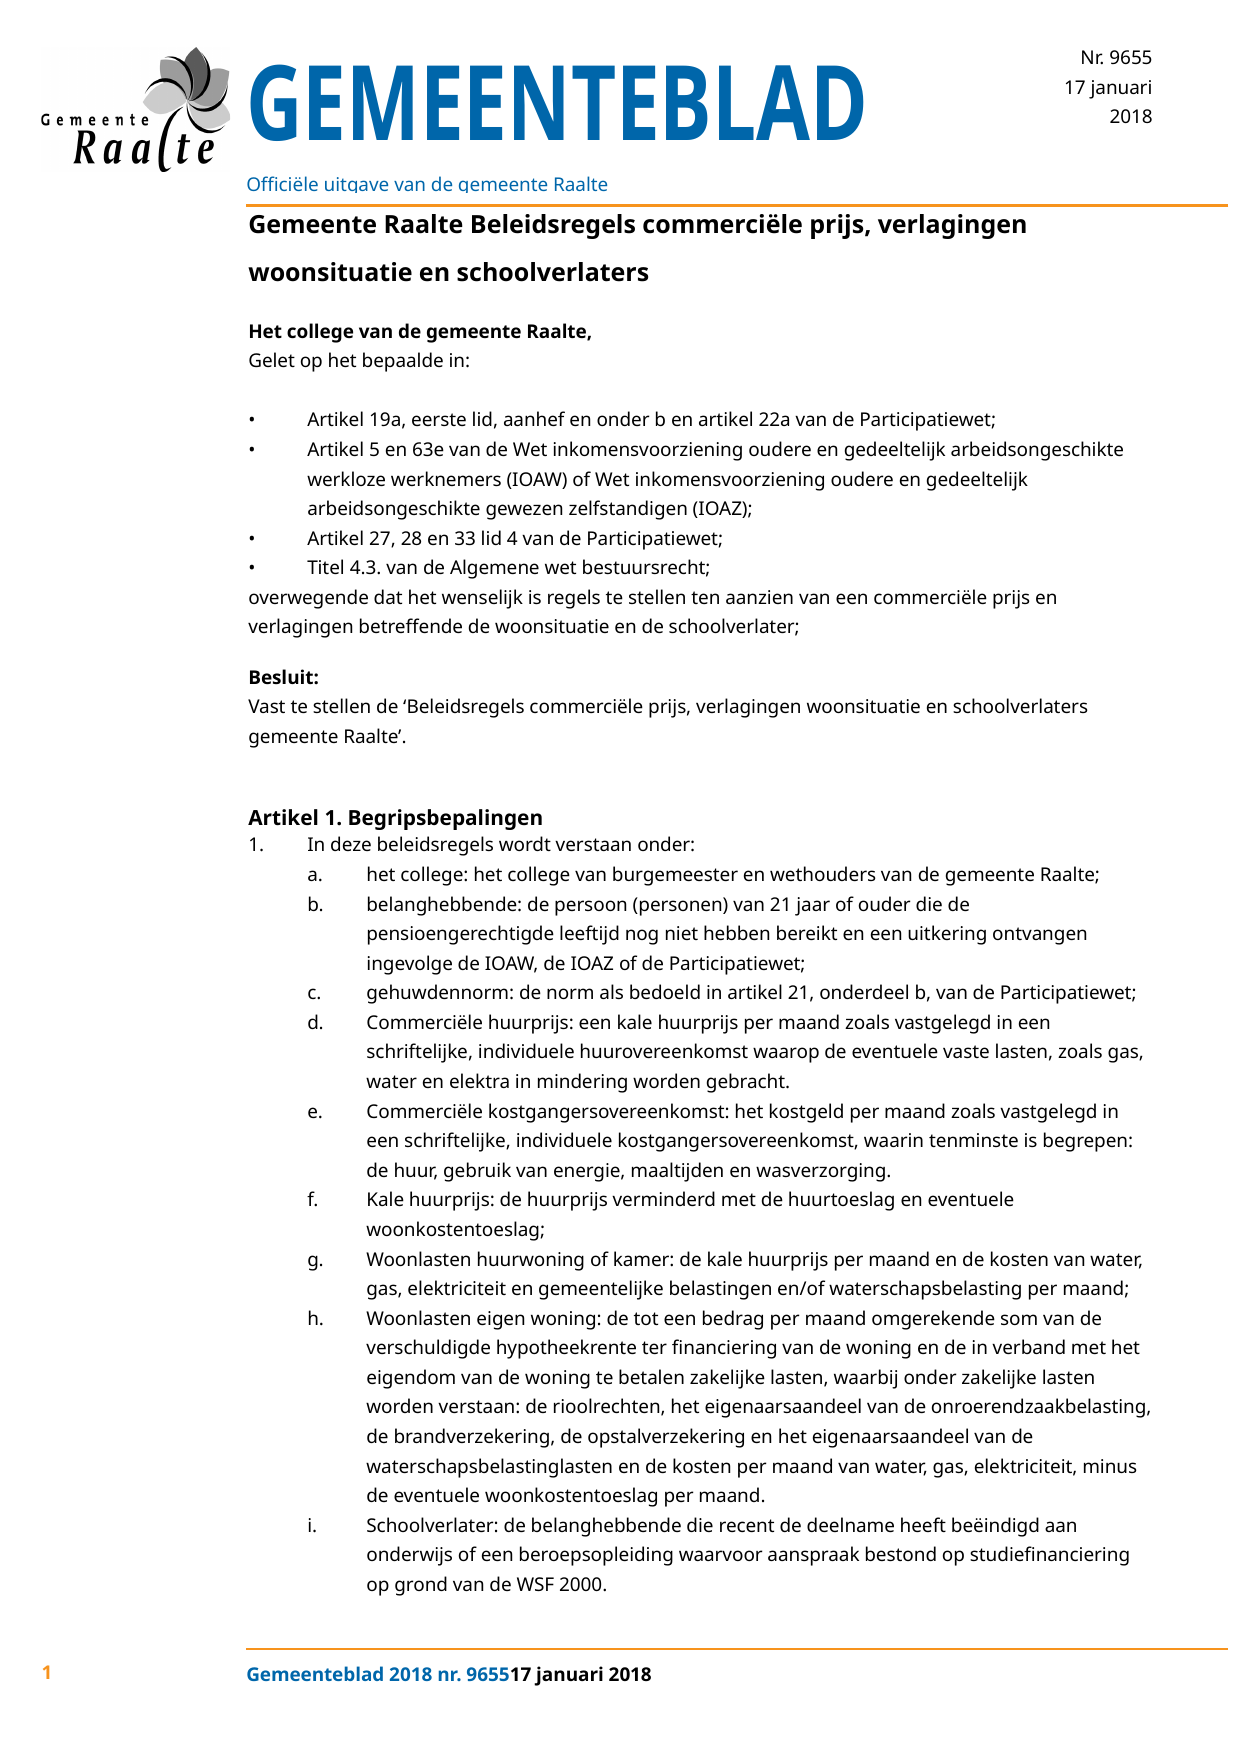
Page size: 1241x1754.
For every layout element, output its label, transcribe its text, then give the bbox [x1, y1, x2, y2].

list het college: het college van burgemeester en wethouders van de gemeente Raalte; [307, 861, 1152, 887]
list In deze beleidsregels wordt verstaan onder: [248, 832, 1152, 857]
text Gemeente Raalte Beleidsregels commerciële prijs, verlagingen woonsituatie en schoolverlaters [248, 207, 1152, 288]
list Commerciële kostgangersovereenkomst: het kostgeld per maand zoals vastgelegd in een schriftelijke, individuele kostgangersovereenkomst, waarin tenminste is begrepen: de huur, gebruik van energie, maaltijden en wasverzorging. [307, 1098, 1152, 1183]
text Artikel 1. Begripsbepalingen [248, 803, 1152, 832]
text Het college van de gemeente Raalte, [248, 318, 1152, 344]
list Artikel 5 en 63e van de Wet inkomensvoorziening oudere en gedeeltelijk arbeidsongeschikte werkloze werknemers (IOAW) of Wet inkomensvoorziening oudere en gedeeltelijk arbeidsongeschikte gewezen zelfstandigen (IOAZ); [248, 436, 1152, 521]
list Woonlasten huurwoning of kamer: de kale huurprijs per maand en de kosten van water, gas, elektriciteit en gemeentelijke belastingen en/of waterschapsbelasting per maand; [307, 1246, 1152, 1301]
list Kale huurprijs: de huurprijs verminderd met de huurtoeslag en eventuele woonkostentoeslag; [307, 1187, 1152, 1242]
text Gelet op het bepaalde in: [248, 347, 1152, 373]
text overwegende dat het wenselijk is regels te stellen ten aanzien van een commerciële prijs en verlagingen betreffende de woonsituatie en de schoolverlater; [248, 584, 1152, 639]
text Besluit: [248, 664, 1152, 690]
picture [41, 47, 231, 172]
list Woonlasten eigen woning: de tot een bedrag per maand omgerekende som van de verschuldigde hypotheekrente ter financiering van de woning en de in verband met het eigendom van de woning te betalen zakelijke lasten, waarbij onder zakelijke lasten worden verstaan: de rioolrechten, het eigenaarsaandeel van de onroerendzaakbelasting, de brandverzekering, de opstalverzekering en het eigenaarsaandeel van de waterschapsbelastinglasten en de kosten per maand van water, gas, elektriciteit, minus de eventuele woonkostentoeslag per maand. [307, 1305, 1152, 1508]
list Artikel 27, 28 en 33 lid 4 van de Participatiewet; [248, 525, 1152, 551]
list gehuwdennorm: de norm als bedoeld in artikel 21, onderdeel b, van de Participatiewet; [307, 979, 1152, 1005]
list belanghebbende: de persoon (personen) van 21 jaar of ouder die de pensioengerechtigde leeftijd nog niet hebben bereikt en een uitkering ontvangen ingevolge de IOAW, de IOAZ of de Participatiewet; [307, 891, 1152, 976]
list Titel 4.3. van de Algemene wet bestuursrecht; [248, 554, 1152, 580]
list Commerciële huurprijs: een kale huurprijs per maand zoals vastgelegd in een schriftelijke, individuele huurovereenkomst waarop de eventuele vaste lasten, zoals gas, water en elektra in mindering worden gebracht. [307, 1009, 1152, 1094]
list Artikel 19a, eerste lid, aanhef en onder b en artikel 22a van de Participatiewet; [248, 407, 1152, 432]
list Schoolverlater: de belanghebbende die recent de deelname heeft beëindigd aan onderwijs of een beroepsopleiding waarvoor aanspraak bestond op studiefinanciering op grond van de WSF 2000. [307, 1512, 1152, 1597]
text Vast te stellen de ‘Beleidsregels commerciële prijs, verlagingen woonsituatie en schoolverlaters gemeente Raalte’. [248, 694, 1152, 749]
